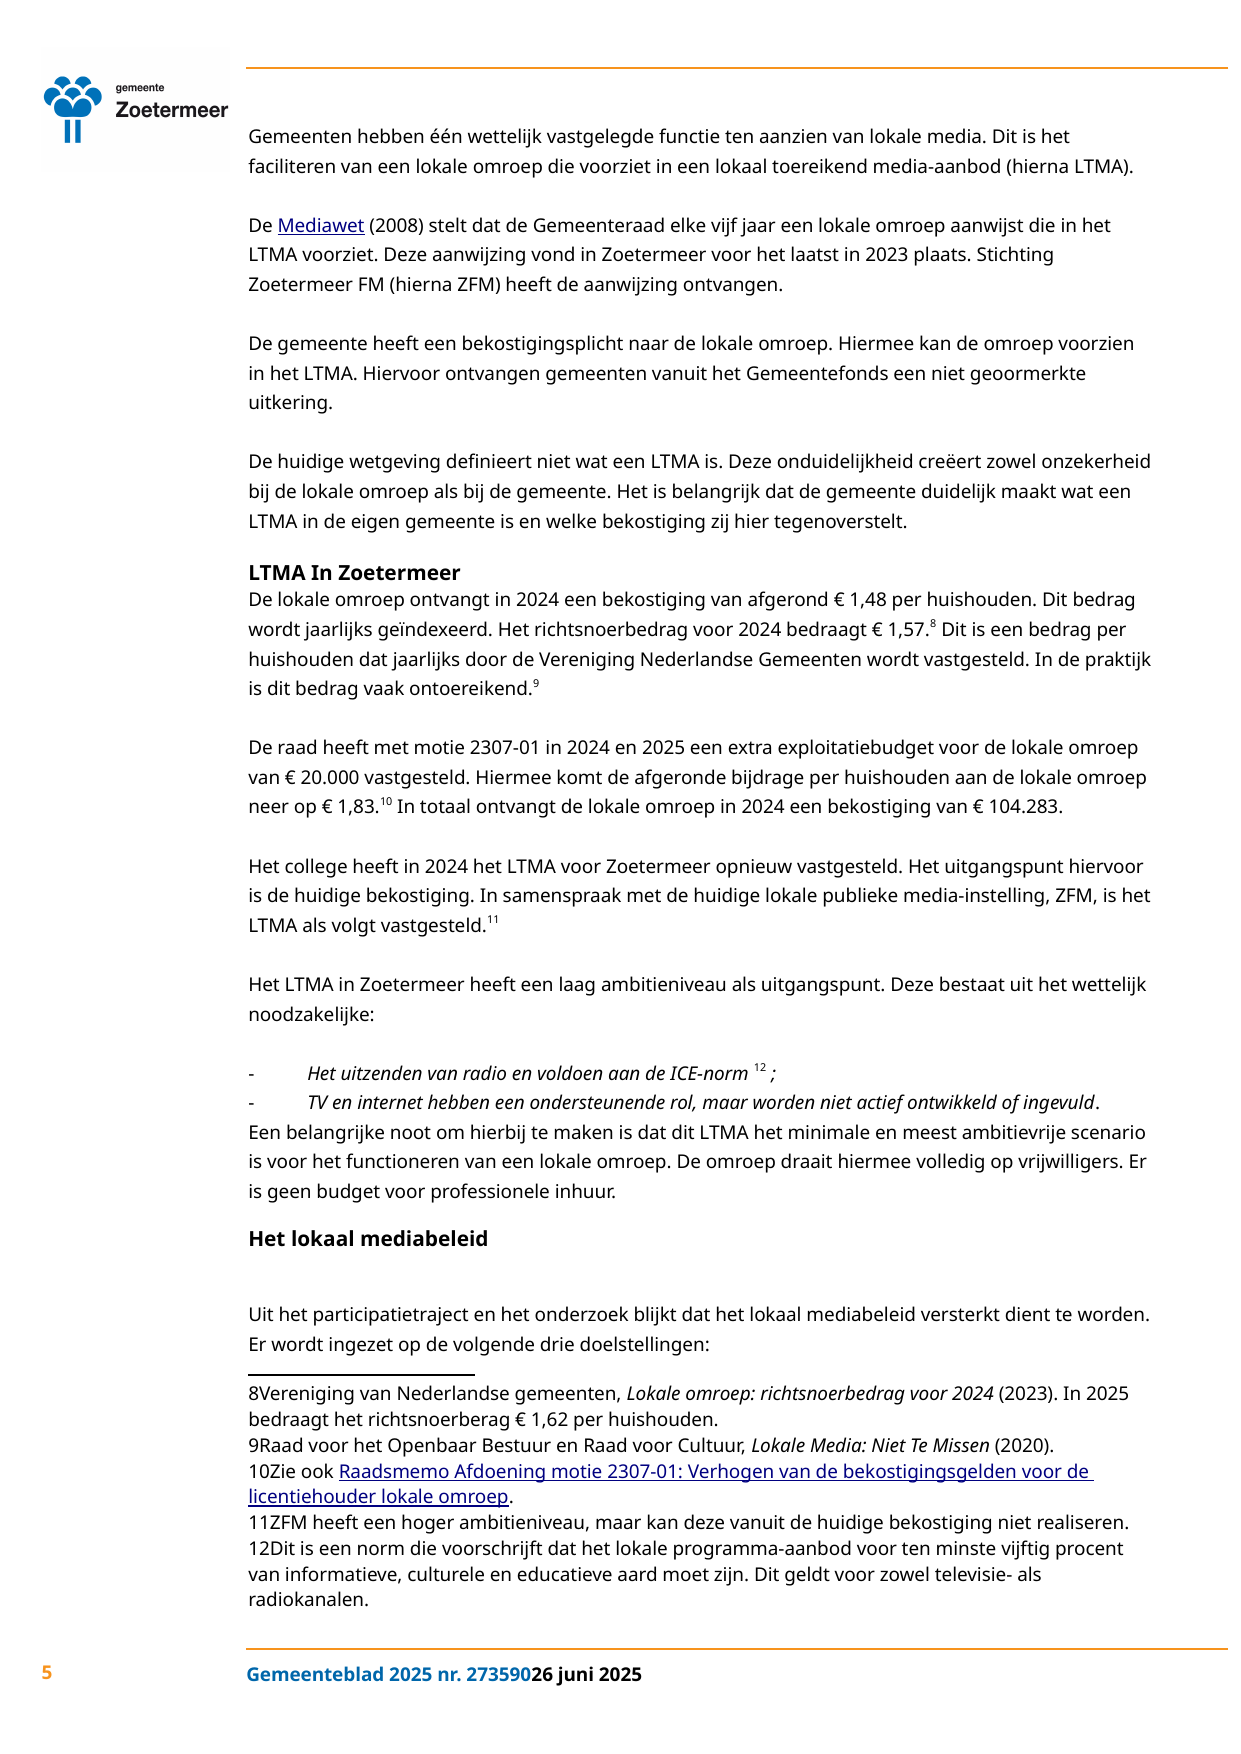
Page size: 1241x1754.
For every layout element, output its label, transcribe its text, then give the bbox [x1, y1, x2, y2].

text Gemeenten hebben één wettelijk vastgelegde functie ten aanzien van lokale media. Dit is het faciliteren van een lokale omroep die voorziet in een lokaal toereikend media-aanbod (hierna LTMA). [248, 123, 1152, 178]
picture [41, 47, 231, 172]
text De lokale omroep ontvangt in 2024 een bekostiging van afgerond € 1,48 per huishouden. Dit bedrag wordt jaarlijks geïndexeerd. Het richtsnoerbedrag voor 2024 bedraagt € 1,57. Dit is een bedrag per huishouden dat jaarlijks door de Vereniging Nederlandse Gemeenten wordt vastgesteld. In de praktijk is dit bedrag vaak ontoereikend. [248, 587, 1152, 701]
text Een belangrijke noot om hierbij te maken is dat dit LTMA het minimale en meest ambitievrije scenario is voor het functioneren van een lokale omroep. De omroep draait hiermee volledig op vrijwilligers. Er is geen budget voor professionele inhuur. [248, 1119, 1152, 1204]
text Vereniging van Nederlandse gemeenten, Lokale omroep: richtsnoerbedrag voor 2024 (2023). In 2025 bedraagt het richtsnoerberag € 1,62 per huishouden. [248, 1381, 1152, 1432]
text Het lokaal mediabeleid [248, 1224, 1152, 1252]
text De gemeente heeft een bekostigingsplicht naar de lokale omroep. Hiermee kan de omroep voorzien in het LTMA. Hiervoor ontvangen gemeenten vanuit het Gemeentefonds een niet geoormerkte uitkering. [248, 330, 1152, 415]
list Het uitzenden van radio en voldoen aan de ICE-norm ; [248, 1060, 1152, 1086]
text Raad voor het Openbaar Bestuur en Raad voor Cultuur, Lokale Media: Niet Te Missen (2020). [248, 1432, 1152, 1458]
text Het college heeft in 2024 het LTMA voor Zoetermeer opnieuw vastgesteld. Het uitgangspunt hiervoor is de huidige bekostiging. In samenspraak met de huidige lokale publieke media-instelling, ZFM, is het LTMA als volgt vastgesteld. [248, 853, 1152, 938]
list TV en internet hebben een ondersteunende rol, maar worden niet actief ontwikkeld of ingevuld. [248, 1089, 1152, 1115]
text De huidige wetgeving definieert niet wat een LTMA is. Deze onduidelijkheid creëert zowel onzekerheid bij de lokale omroep als bij de gemeente. Het is belangrijk dat de gemeente duidelijk maakt wat een LTMA in de eigen gemeente is en welke bekostiging zij hier tegenoverstelt. [248, 449, 1152, 533]
text Zie ook Raadsmemo Afdoening motie 2307-01: Verhogen van de bekostigingsgelden voor de licentiehouder lokale omroep. [248, 1458, 1152, 1509]
text Het LTMA in Zoetermeer heeft een laag ambitieniveau als uitgangspunt. Deze bestaat uit het wettelijk noodzakelijke: [248, 971, 1152, 1027]
text De Mediawet (2008) stelt dat de Gemeenteraad elke vijf jaar een lokale omroep aanwijst die in het LTMA voorziet. Deze aanwijzing vond in Zoetermeer voor het laatst in 2023 plaats. Stichting Zoetermeer FM (hierna ZFM) heeft de aanwijzing ontvangen. [248, 212, 1152, 297]
text De raad heeft met motie 2307-01 in 2024 en 2025 een extra exploitatiebudget voor de lokale omroep van € 20.000 vastgesteld. Hiermee komt de afgeronde bijdrage per huishouden aan de lokale omroep neer op € 1,83. In totaal ontvangt de lokale omroep in 2024 een bekostiging van € 104.283. [248, 734, 1152, 819]
text LTMA In Zoetermeer [248, 558, 1152, 587]
list Dit is een norm die voorschrijft dat het lokale programma-aanbod voor ten minste vijftig procent van informatieve, culturele en educatieve aard moet zijn. Dit geldt voor zowel televisie- als radiokanalen. [248, 1535, 1152, 1612]
text ZFM heeft een hoger ambitieniveau, maar kan deze vanuit de huidige bekostiging niet realiseren. [248, 1509, 1152, 1535]
text Uit het participatietraject en het onderzoek blijkt dat het lokaal mediabeleid versterkt dient te worden. Er wordt ingezet op de volgende drie doelstellingen: [248, 1302, 1152, 1357]
